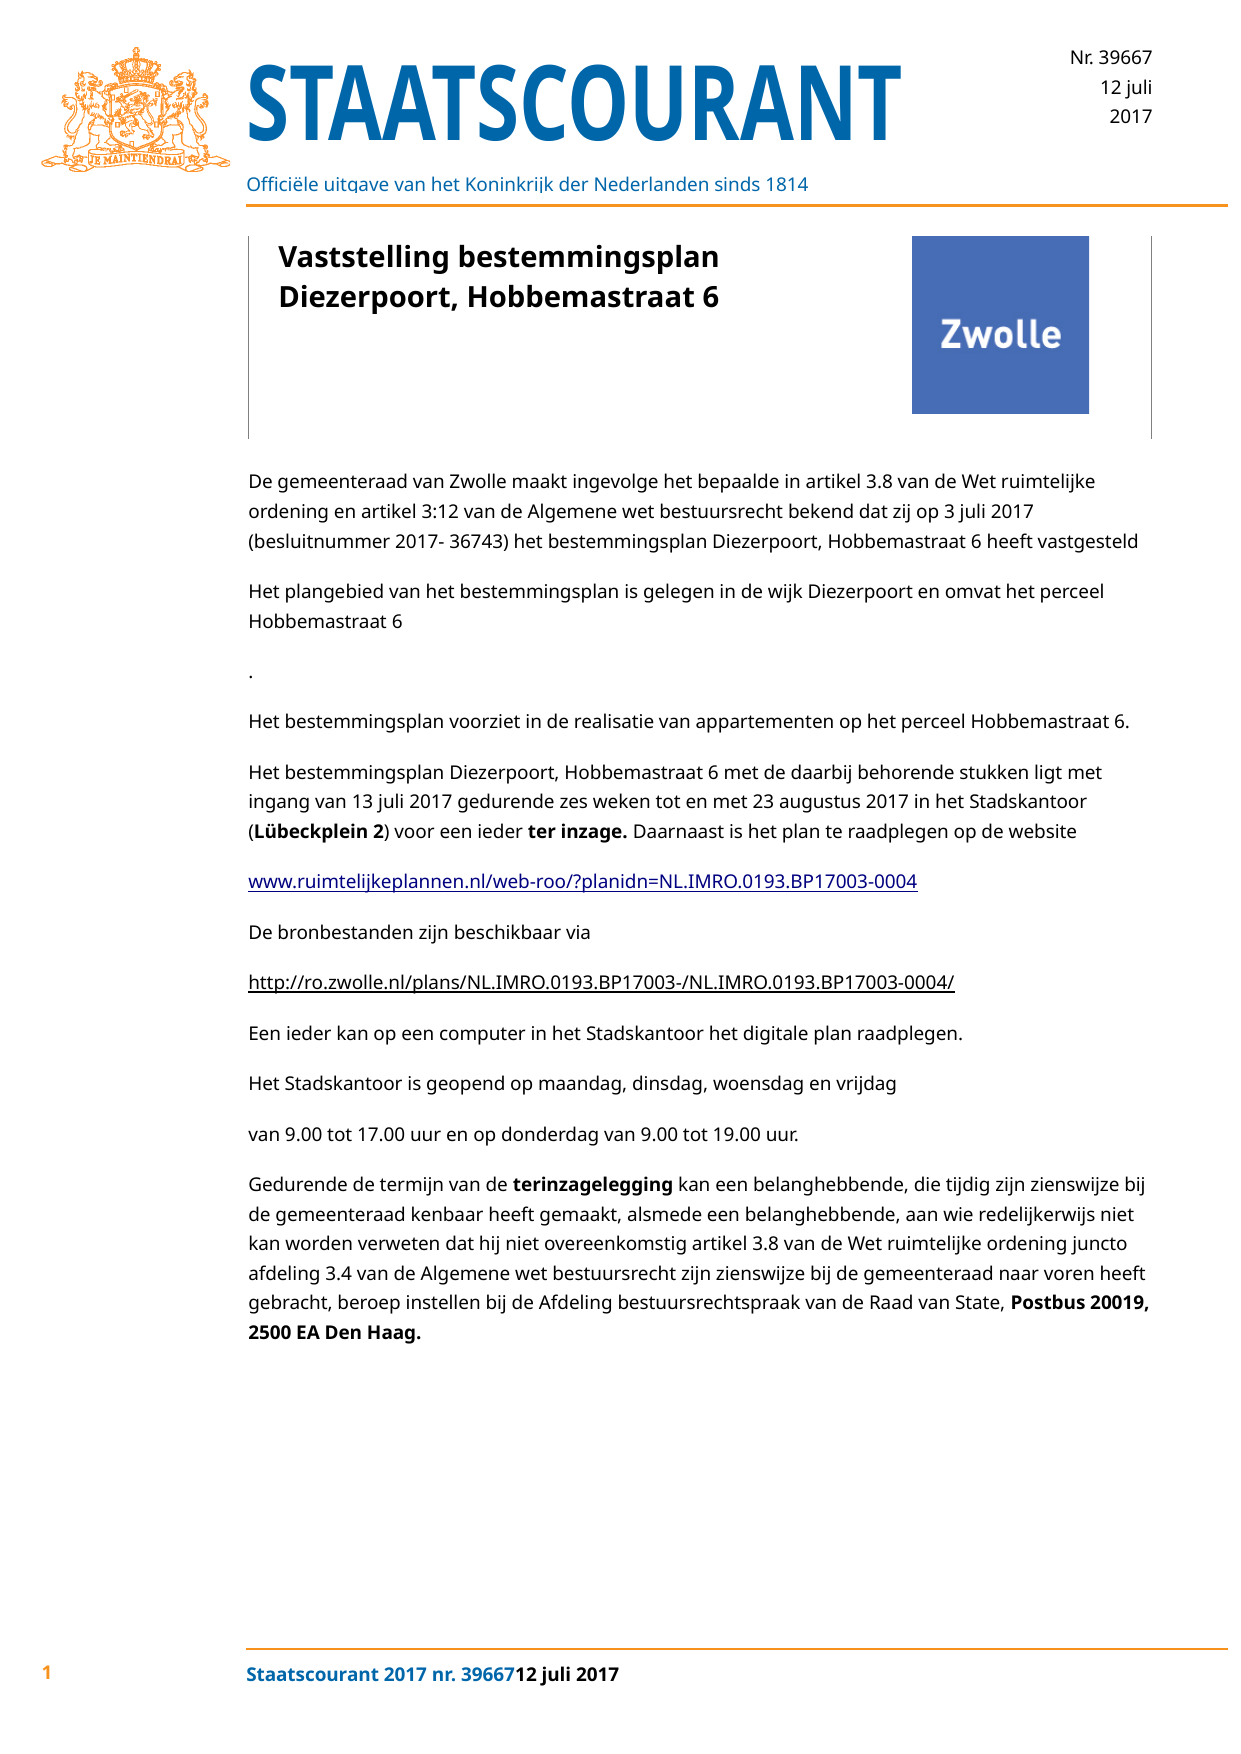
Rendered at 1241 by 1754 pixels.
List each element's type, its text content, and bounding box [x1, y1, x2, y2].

text Het bestemmingsplan voorziet in de realisatie van appartementen op het perceel Hobbemastraat 6. [248, 709, 1152, 734]
picture [41, 47, 231, 172]
table_header [1090, 236, 1151, 413]
text Een ieder kan op een computer in het Stadskantoor het digitale plan raadplegen. [248, 1020, 1152, 1046]
text De bronbestanden zijn beschikbaar via [248, 919, 1152, 945]
text www.ruimtelijkeplannen.nl/web-roo/?planidn=NL.IMRO.0193.BP17003-0004 [248, 869, 1152, 894]
text . [248, 658, 1152, 684]
text Gedurende de termijn van de terinzagelegging kan een belanghebbende, die tijdig zijn zienswijze bij de gemeenteraad kenbaar heeft gemaakt, alsmede een belanghebbende, aan wie redelijkerwijs niet kan worden verweten dat hij niet overeenkomstig artikel 3.8 van de Wet ruimtelijke ordening juncto afdeling 3.4 van de Algemene wet bestuursrecht zijn zienswijze bij de gemeenteraad naar voren heeft gebracht, beroep instellen bij de Afdeling bestuursrechtspraak van de Raad van State, Postbus 20019, 2500 EA Den Haag. [248, 1171, 1152, 1345]
text http://ro.zwolle.nl/plans/NL.IMRO.0193.BP17003-/NL.IMRO.0193.BP17003-0004/ [248, 969, 1152, 995]
table_header [850, 414, 1151, 439]
picture [912, 236, 1090, 414]
table_header [850, 236, 912, 413]
text Het plangebied van het bestemmingsplan is gelegen in de wijk Diezerpoort en omvat het perceel Hobbemastraat 6 [248, 578, 1152, 633]
table_header Vaststelling bestemmingsplan Diezerpoort, Hobbemastraat 6 [249, 236, 850, 439]
text De gemeenteraad van Zwolle maakt ingevolge het bepaalde in artikel 3.8 van de Wet ruimtelijke ordening en artikel 3:12 van de Algemene wet bestuursrecht bekend dat zij op 3 juli 2017 (besluitnummer 2017- 36743) het bestemmingsplan Diezerpoort, Hobbemastraat 6 heeft vastgesteld [248, 469, 1152, 553]
text Het Stadskantoor is geopend op maandag, dinsdag, woensdag en vrijdag [248, 1070, 1152, 1096]
text Het bestemmingsplan Diezerpoort, Hobbemastraat 6 met de daarbij behorende stukken ligt met ingang van 13 juli 2017 gedurende zes weken tot en met 23 augustus 2017 in het Stadskantoor (Lübeckplein 2) voor een ieder ter inzage. Daarnaast is het plan te raadplegen op de website [248, 759, 1152, 844]
text van 9.00 tot 17.00 uur en op donderdag van 9.00 tot 19.00 uur. [248, 1121, 1152, 1146]
